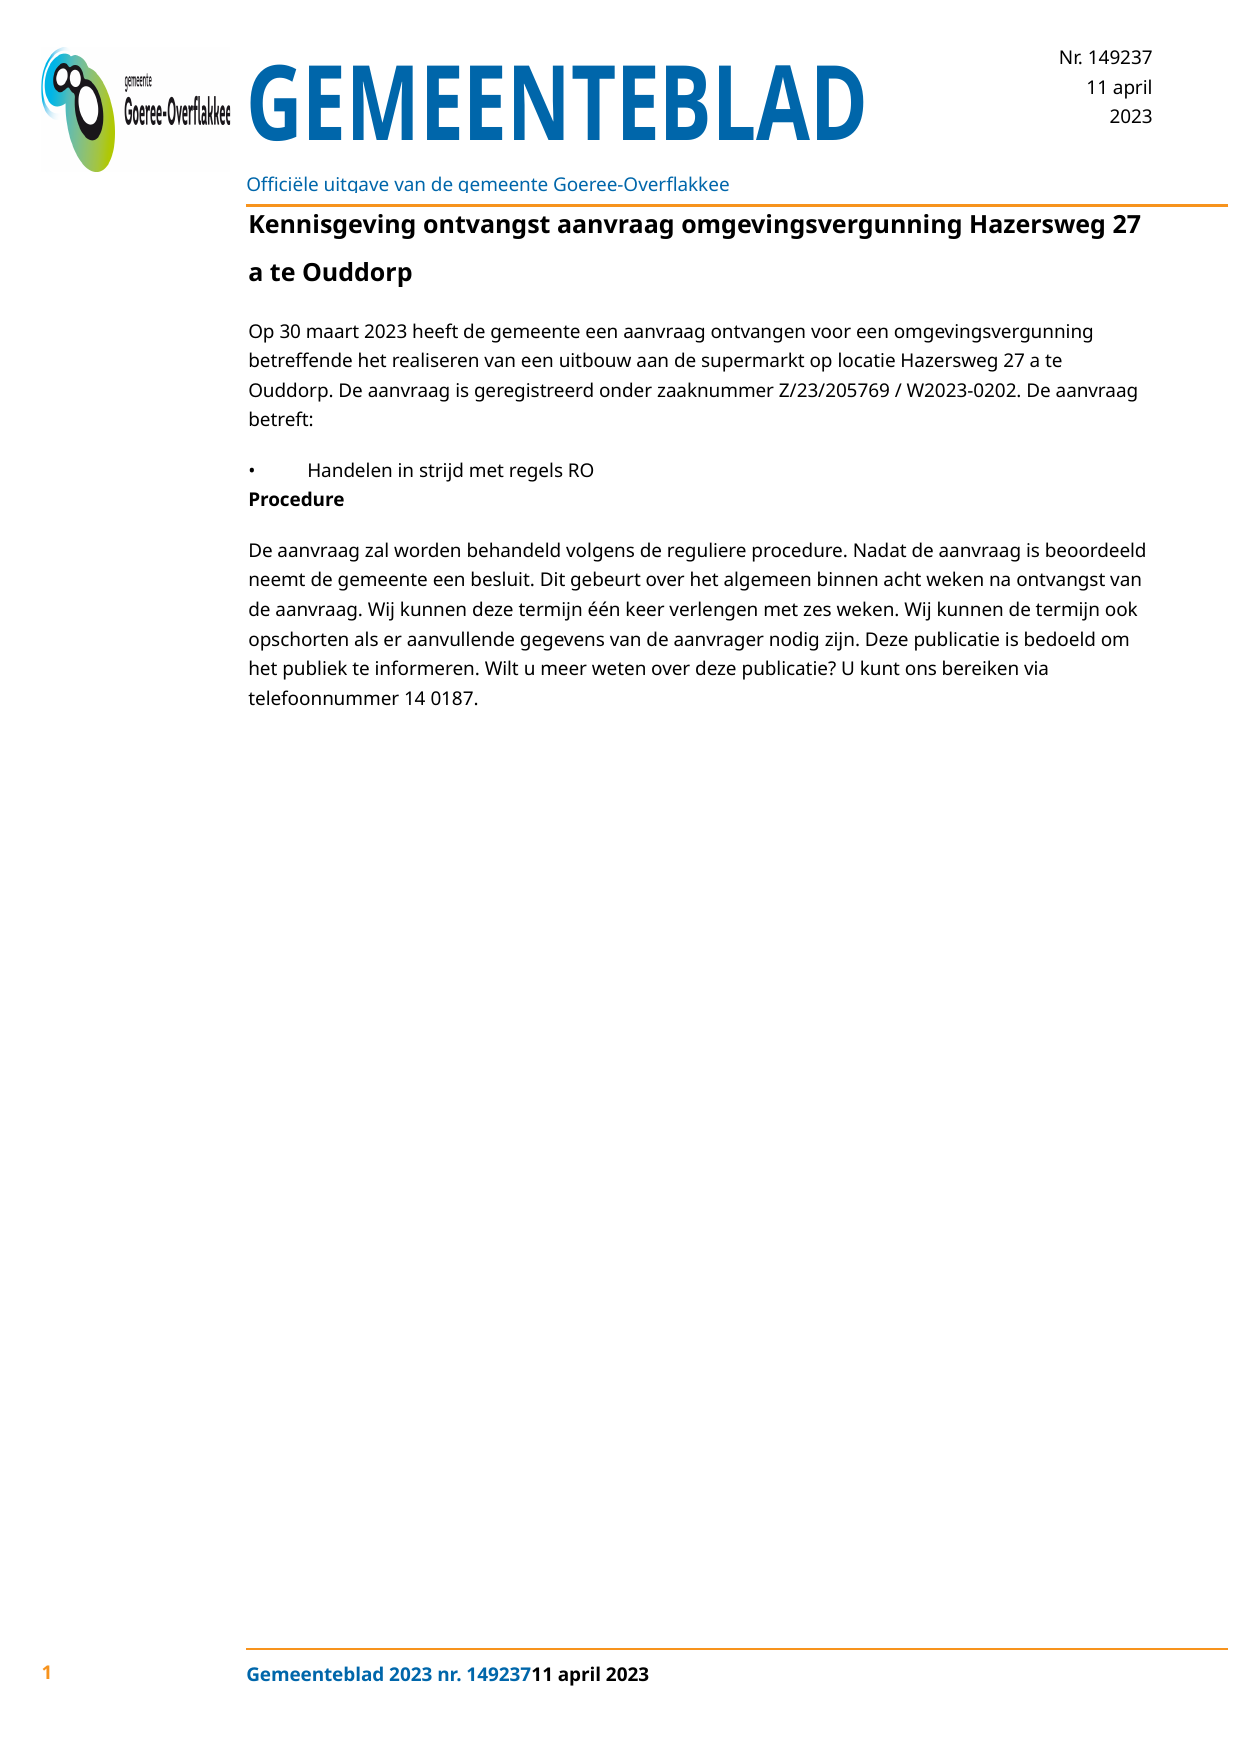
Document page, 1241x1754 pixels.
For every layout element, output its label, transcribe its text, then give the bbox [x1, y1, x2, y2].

text Procedure [248, 487, 1152, 512]
list Handelen in strijd met regels RO [248, 457, 1152, 483]
text De aanvraag zal worden behandeld volgens de reguliere procedure. Nadat de aanvraag is beoordeeld neemt de gemeente een besluit. Dit gebeurt over het algemeen binnen acht weken na ontvangst van de aanvraag. Wij kunnen deze termijn één keer verlengen met zes weken. Wij kunnen de termijn ook opschorten als er aanvullende gegevens van de aanvrager nodig zijn. Deze publicatie is bedoeld om het publiek te informeren. Wilt u meer weten over deze publicatie? U kunt ons bereiken via telefoonnummer 14 0187. [248, 537, 1152, 711]
picture [41, 47, 231, 172]
text Op 30 maart 2023 heeft de gemeente een aanvraag ontvangen voor een omgevingsvergunning betreffende het realiseren van een uitbouw aan de supermarkt op locatie Hazersweg 27 a te Ouddorp. De aanvraag is geregistreerd onder zaaknummer Z/23/205769 / W2023-0202. De aanvraag betreft: [248, 318, 1152, 432]
text Kennisgeving ontvangst aanvraag omgevingsvergunning Hazersweg 27 a te Ouddorp [248, 207, 1152, 288]
